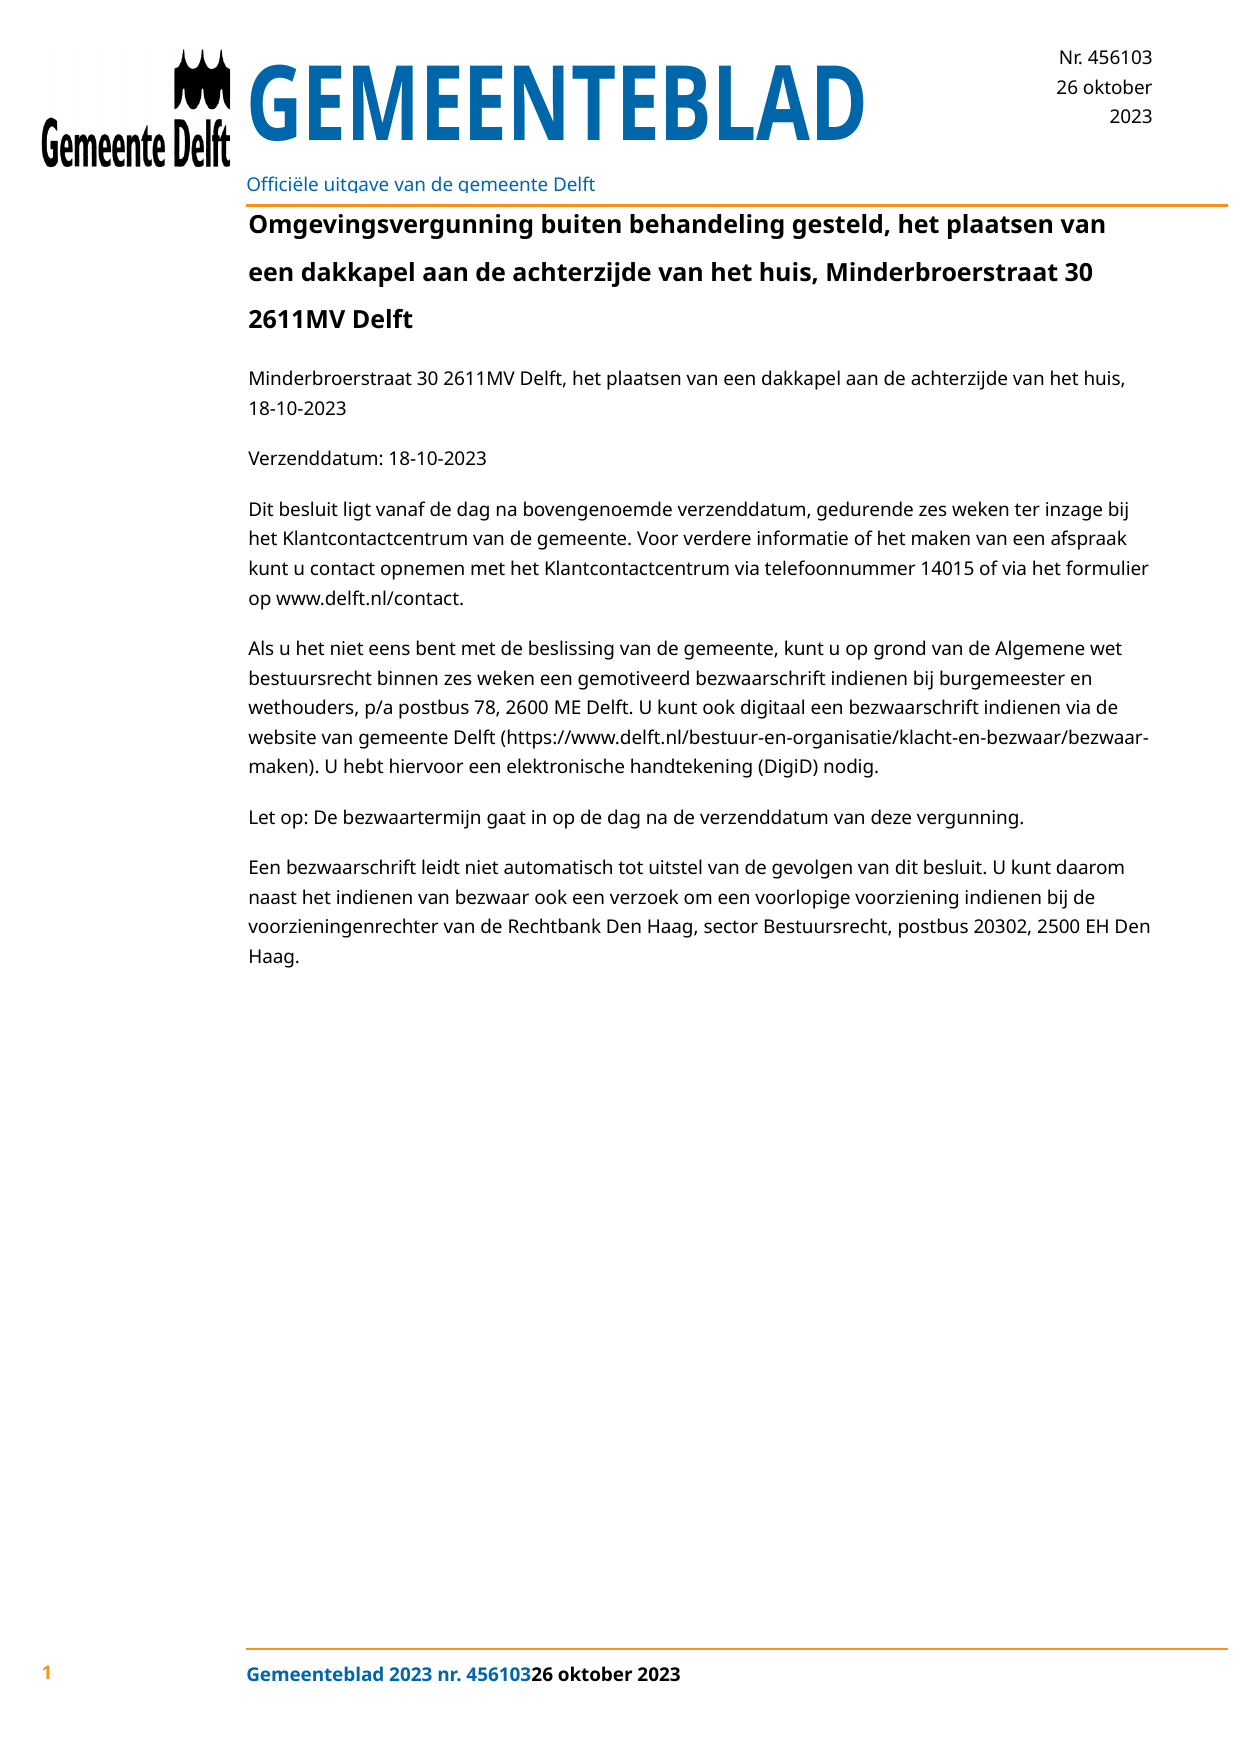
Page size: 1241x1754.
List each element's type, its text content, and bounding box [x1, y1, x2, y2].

text Let op: De bezwaartermijn gaat in op de dag na de verzenddatum van deze vergunning. [248, 804, 1152, 829]
text Een bezwaarschrift leidt niet automatisch tot uitstel van de gevolgen van dit besluit. U kunt daarom naast het indienen van bezwaar ook een verzoek om een voorlopige voorziening indienen bij de voorzieningenrechter van de Rechtbank Den Haag, sector Bestuursrecht, postbus 20302, 2500 EH Den Haag. [248, 854, 1152, 969]
text Verzenddatum: 18-10-2023 [248, 446, 1152, 471]
text Dit besluit ligt vanaf de dag na bovengenoemde verzenddatum, gedurende zes weken ter inzage bij het Klantcontactcentrum van de gemeente. Voor verdere informatie of het maken van een afspraak kunt u contact opnemen met het Klantcontactcentrum via telefoonnummer 14015 of via het formulier op www.delft.nl/contact. [248, 496, 1152, 610]
text Minderbroerstraat 30 2611MV Delft, het plaatsen van een dakkapel aan de achterzijde van het huis, 18-10-2023 [248, 366, 1152, 421]
text Omgevingsvergunning buiten behandeling gesteld, het plaatsen van een dakkapel aan de achterzijde van het huis, Minderbroerstraat 30 2611MV Delft [248, 207, 1152, 336]
picture [41, 47, 231, 172]
text Als u het niet eens bent met de beslissing van de gemeente, kunt u op grond van de Algemene wet bestuursrecht binnen zes weken een gemotiveerd bezwaarschrift indienen bij burgemeester en wethouders, p/a postbus 78, 2600 ME Delft. U kunt ook digitaal een bezwaarschrift indienen via de website van gemeente Delft (https://www.delft.nl/bestuur-en-organisatie/klacht-en-bezwaar/bezwaar-maken). U hebt hiervoor een elektronische handtekening (DigiD) nodig. [248, 635, 1152, 779]
